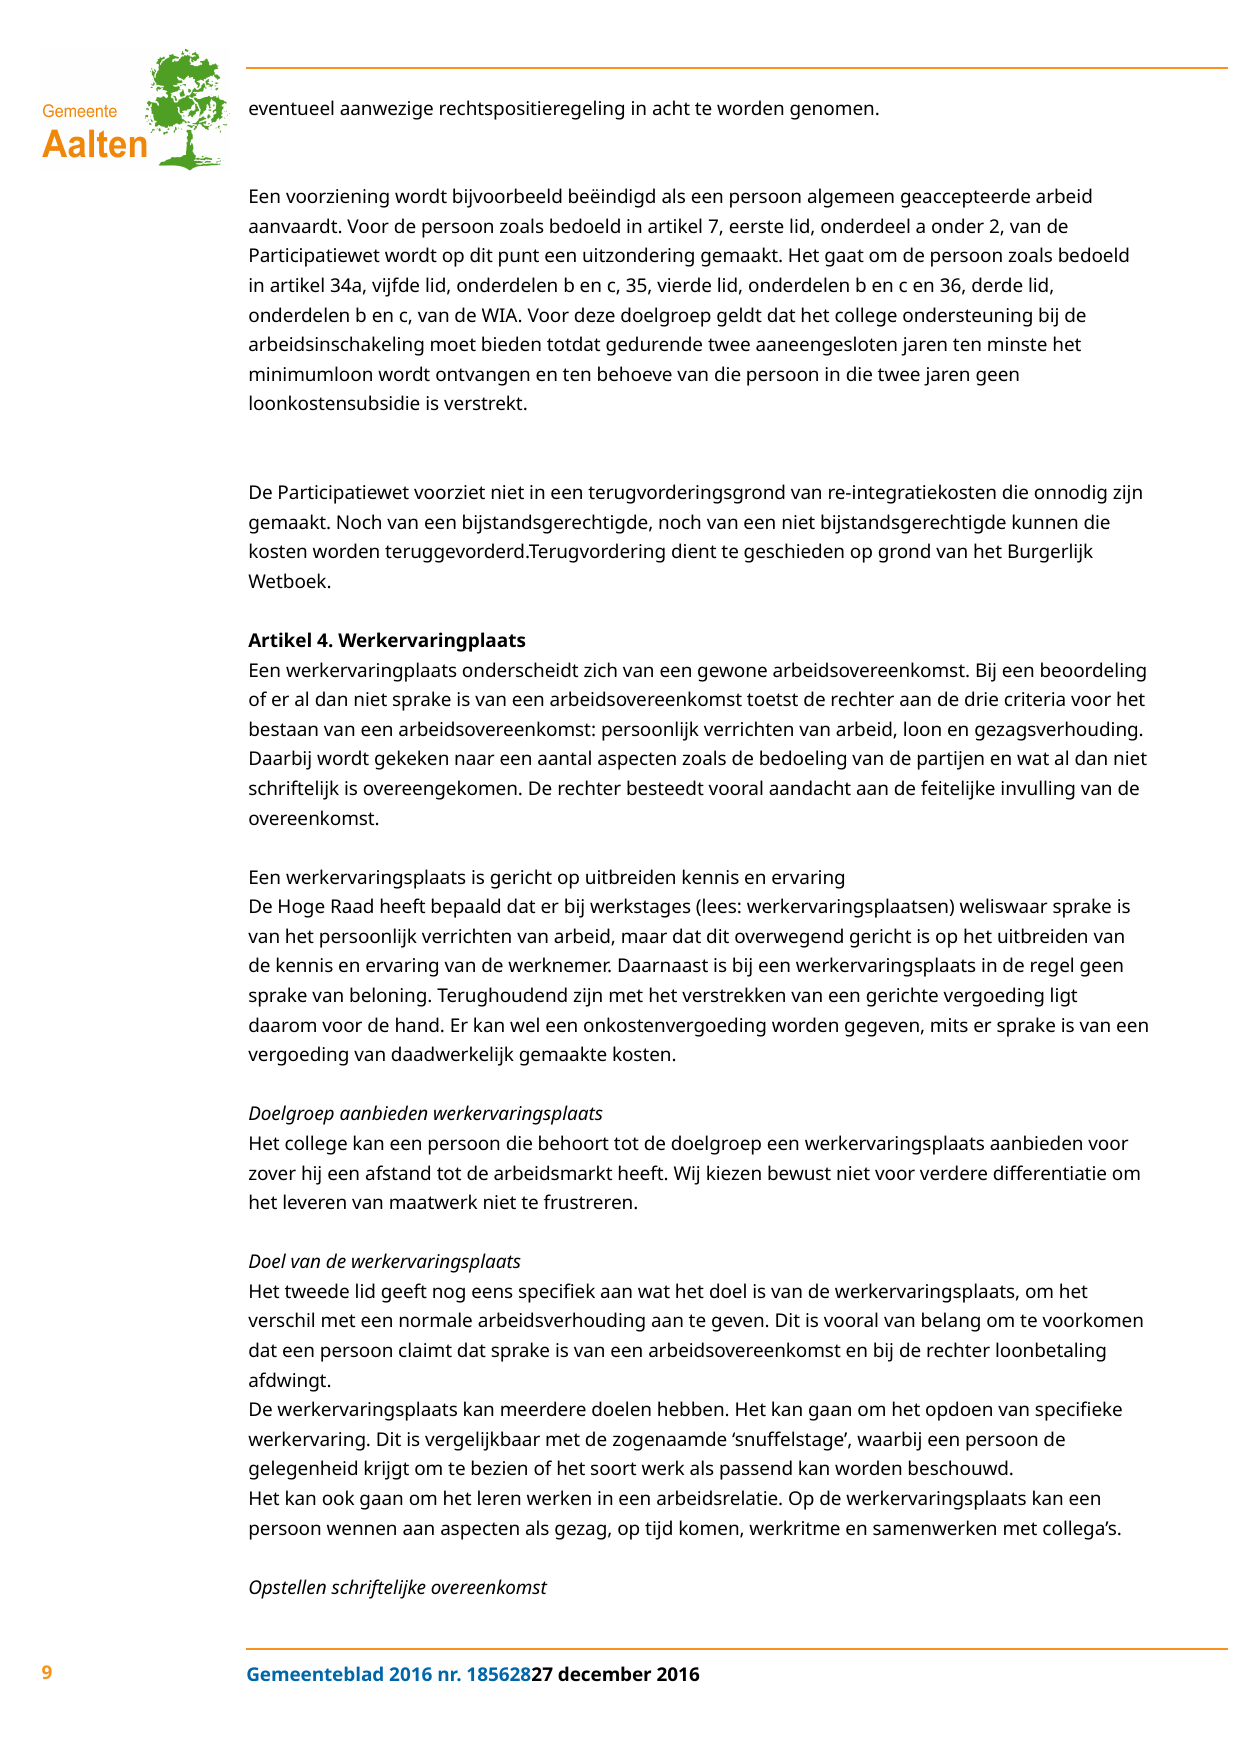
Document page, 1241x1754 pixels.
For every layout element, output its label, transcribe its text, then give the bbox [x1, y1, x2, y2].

text Een werkervaringsplaats is gericht op uitbreiden kennis en ervaring [248, 864, 1152, 890]
text Doelgroep aanbieden werkervaringsplaats [248, 1101, 1152, 1126]
text Een voorziening wordt bijvoorbeeld beëindigd als een persoon algemeen geaccepteerde arbeid aanvaardt. Voor de persoon zoals bedoeld in artikel 7, eerste lid, onderdeel a onder 2, van de Participatiewet wordt op dit punt een uitzondering gemaakt. Het gaat om de persoon zoals bedoeld in artikel 34a, vijfde lid, onderdelen b en c, 35, vierde lid, onderdelen b en c en 36, derde lid, onderdelen b en c, van de WIA. Voor deze doelgroep geldt dat het college ondersteuning bij de arbeidsinschakeling moet bieden totdat gedurende twee aaneengesloten jaren ten minste het minimumloon wordt ontvangen en ten behoeve van die persoon in die twee jaren geen loonkostensubsidie is verstrekt. [248, 183, 1152, 416]
text De Participatiewet voorziet niet in een terugvorderingsgrond van re-integratiekosten die onnodig zijn gemaakt. Noch van een bijstandsgerechtigde, noch van een niet bijstandsgerechtigde kunnen die kosten worden teruggevorderd.Terugvordering dient te geschieden op grond van het Burgerlijk Wetboek. [248, 479, 1152, 594]
text Artikel 4. Werkervaringplaats [248, 627, 1152, 653]
text De Hoge Raad heeft bepaald dat er bij werkstages (lees: werkervaringsplaatsen) weliswaar sprake is van het persoonlijk verrichten van arbeid, maar dat dit overwegend gericht is op het uitbreiden van de kennis en ervaring van de werknemer. Daarnaast is bij een werkervaringsplaats in de regel geen sprake van beloning. Terughoudend zijn met het verstrekken van een gerichte vergoeding ligt daarom voor de hand. Er kan wel een onkostenvergoeding worden gegeven, mits er sprake is van een vergoeding van daadwerkelijk gemaakte kosten. [248, 893, 1152, 1067]
text Doel van de werkervaringsplaats [248, 1248, 1152, 1274]
text Opstellen schriftelijke overeenkomst [248, 1574, 1152, 1600]
text Het college kan een persoon die behoort tot de doelgroep een werkervaringsplaats aanbieden voor zover hij een afstand tot de arbeidsmarkt heeft. Wij kiezen bewust niet voor verdere differentiatie om het leveren van maatwerk niet te frustreren. [248, 1130, 1152, 1215]
picture [41, 47, 231, 172]
text Een werkervaringplaats onderscheidt zich van een gewone arbeidsovereenkomst. Bij een beoordeling of er al dan niet sprake is van een arbeidsovereenkomst toetst de rechter aan de drie criteria voor het bestaan van een arbeidsovereenkomst: persoonlijk verrichten van arbeid, loon en gezagsverhouding. Daarbij wordt gekeken naar een aantal aspecten zoals de bedoeling van de partijen en wat al dan niet schriftelijk is overeengekomen. De rechter besteedt vooral aandacht aan de feitelijke invulling van de overeenkomst. [248, 657, 1152, 831]
text eventueel aanwezige rechtspositieregeling in acht te worden genomen. [248, 95, 1152, 121]
text Het tweede lid geeft nog eens specifiek aan wat het doel is van de werkervaringsplaats, om het verschil met een normale arbeidsverhouding aan te geven. Dit is vooral van belang om te voorkomen dat een persoon claimt dat sprake is van een arbeidsovereenkomst en bij de rechter loonbetaling afdwingt. [248, 1278, 1152, 1393]
text Het kan ook gaan om het leren werken in een arbeidsrelatie. Op de werkervaringsplaats kan een persoon wennen aan aspecten als gezag, op tijd komen, werkritme en samenwerken met collega’s. [248, 1485, 1152, 1541]
text De werkervaringsplaats kan meerdere doelen hebben. Het kan gaan om het opdoen van specifieke werkervaring. Dit is vergelijkbaar met de zogenaamde ‘snuffelstage’, waarbij een persoon de gelegenheid krijgt om te bezien of het soort werk als passend kan worden beschouwd. [248, 1396, 1152, 1481]
